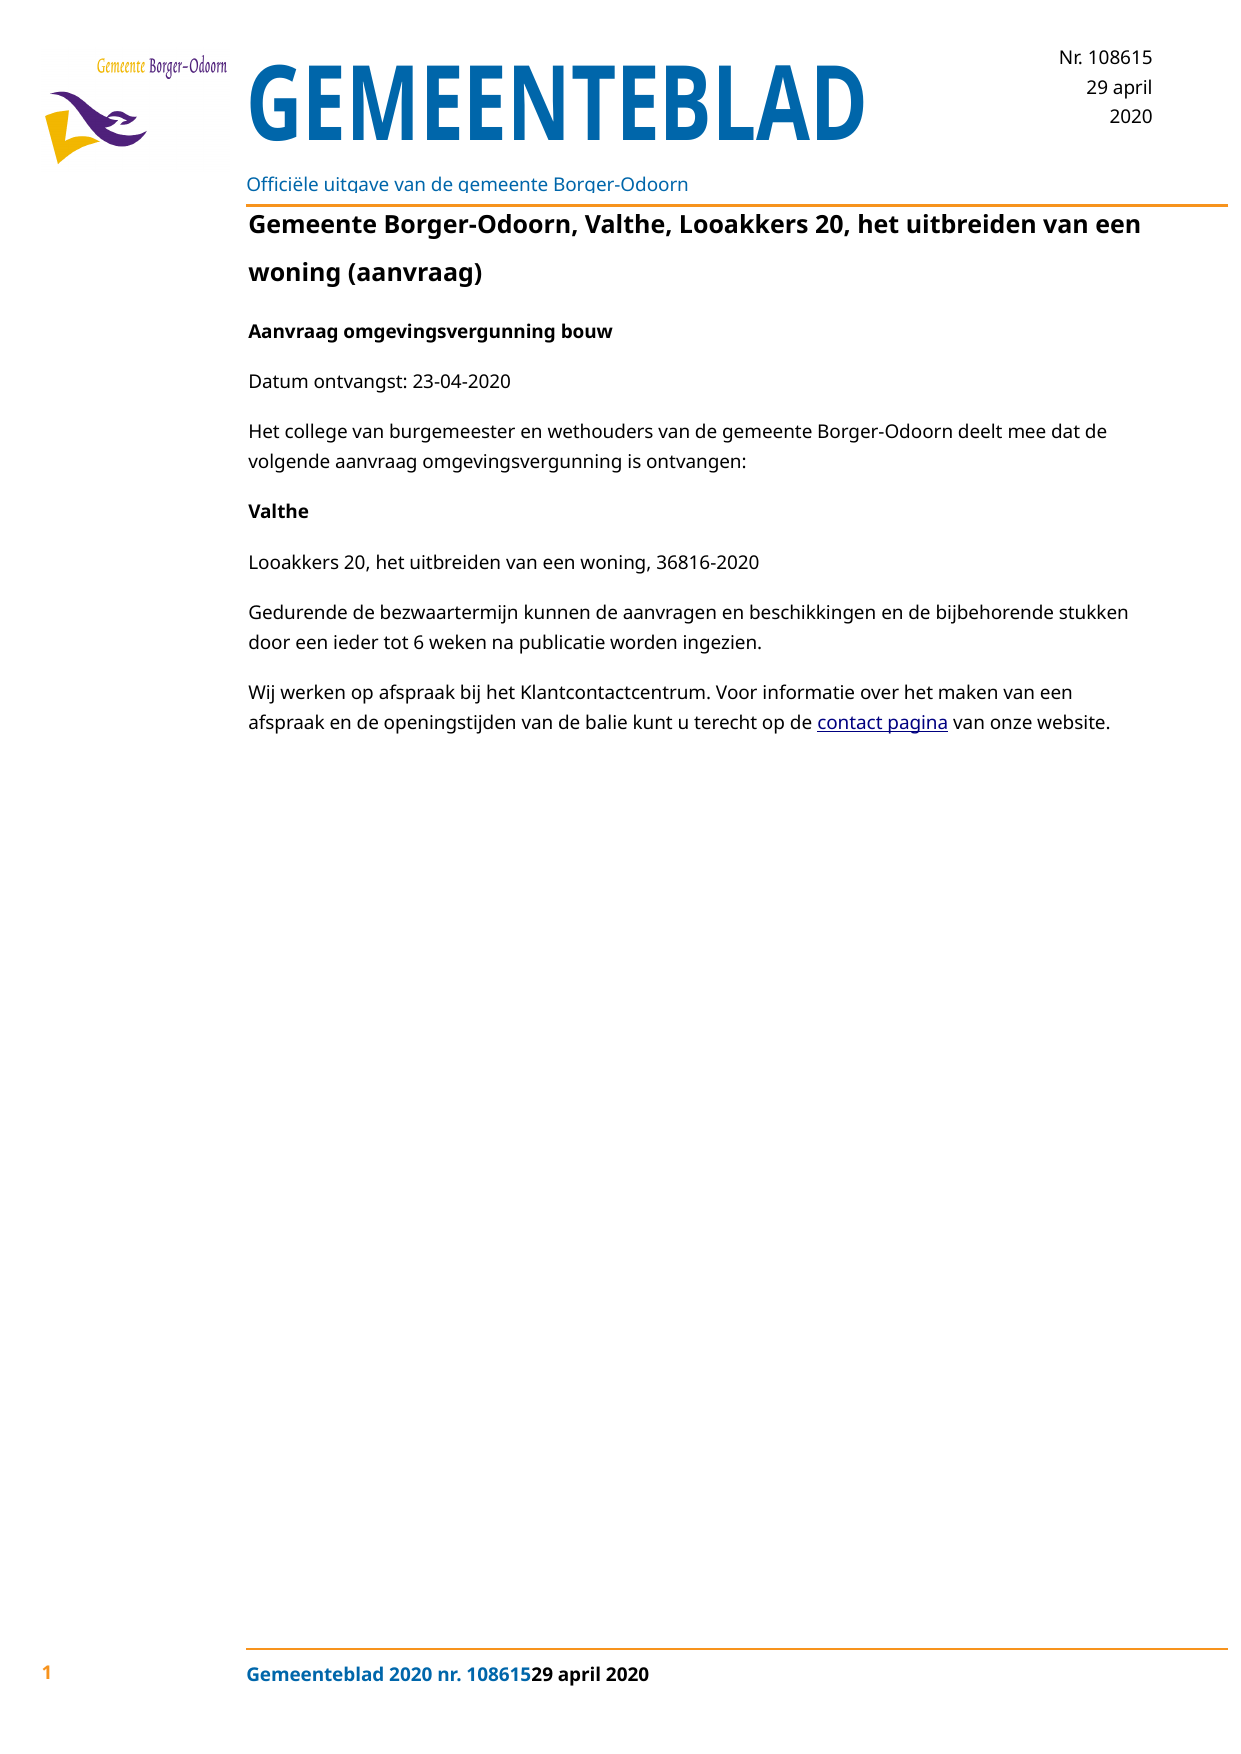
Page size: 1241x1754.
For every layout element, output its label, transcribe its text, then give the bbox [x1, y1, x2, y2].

text Wij werken op afspraak bij het Klantcontactcentrum. Voor informatie over het maken van een afspraak en de openingstijden van de balie kunt u terecht op de contact pagina van onze website. [248, 679, 1152, 735]
picture [41, 47, 231, 172]
text Valthe [248, 499, 1152, 524]
text Looakkers 20, het uitbreiden van een woning, 36816-2020 [248, 549, 1152, 575]
text Aanvraag omgevingsvergunning bouw [248, 318, 1152, 344]
text Het college van burgemeester en wethouders van de gemeente Borger-Odoorn deelt mee dat de volgende aanvraag omgevingsvergunning is ontvangen: [248, 419, 1152, 474]
text Gemeente Borger-Odoorn, Valthe, Looakkers 20, het uitbreiden van een woning (aanvraag) [248, 207, 1152, 288]
text Datum ontvangst: 23-04-2020 [248, 368, 1152, 394]
text Gedurende de bezwaartermijn kunnen de aanvragen en beschikkingen en de bijbehorende stukken door een ieder tot 6 weken na publicatie worden ingezien. [248, 599, 1152, 655]
